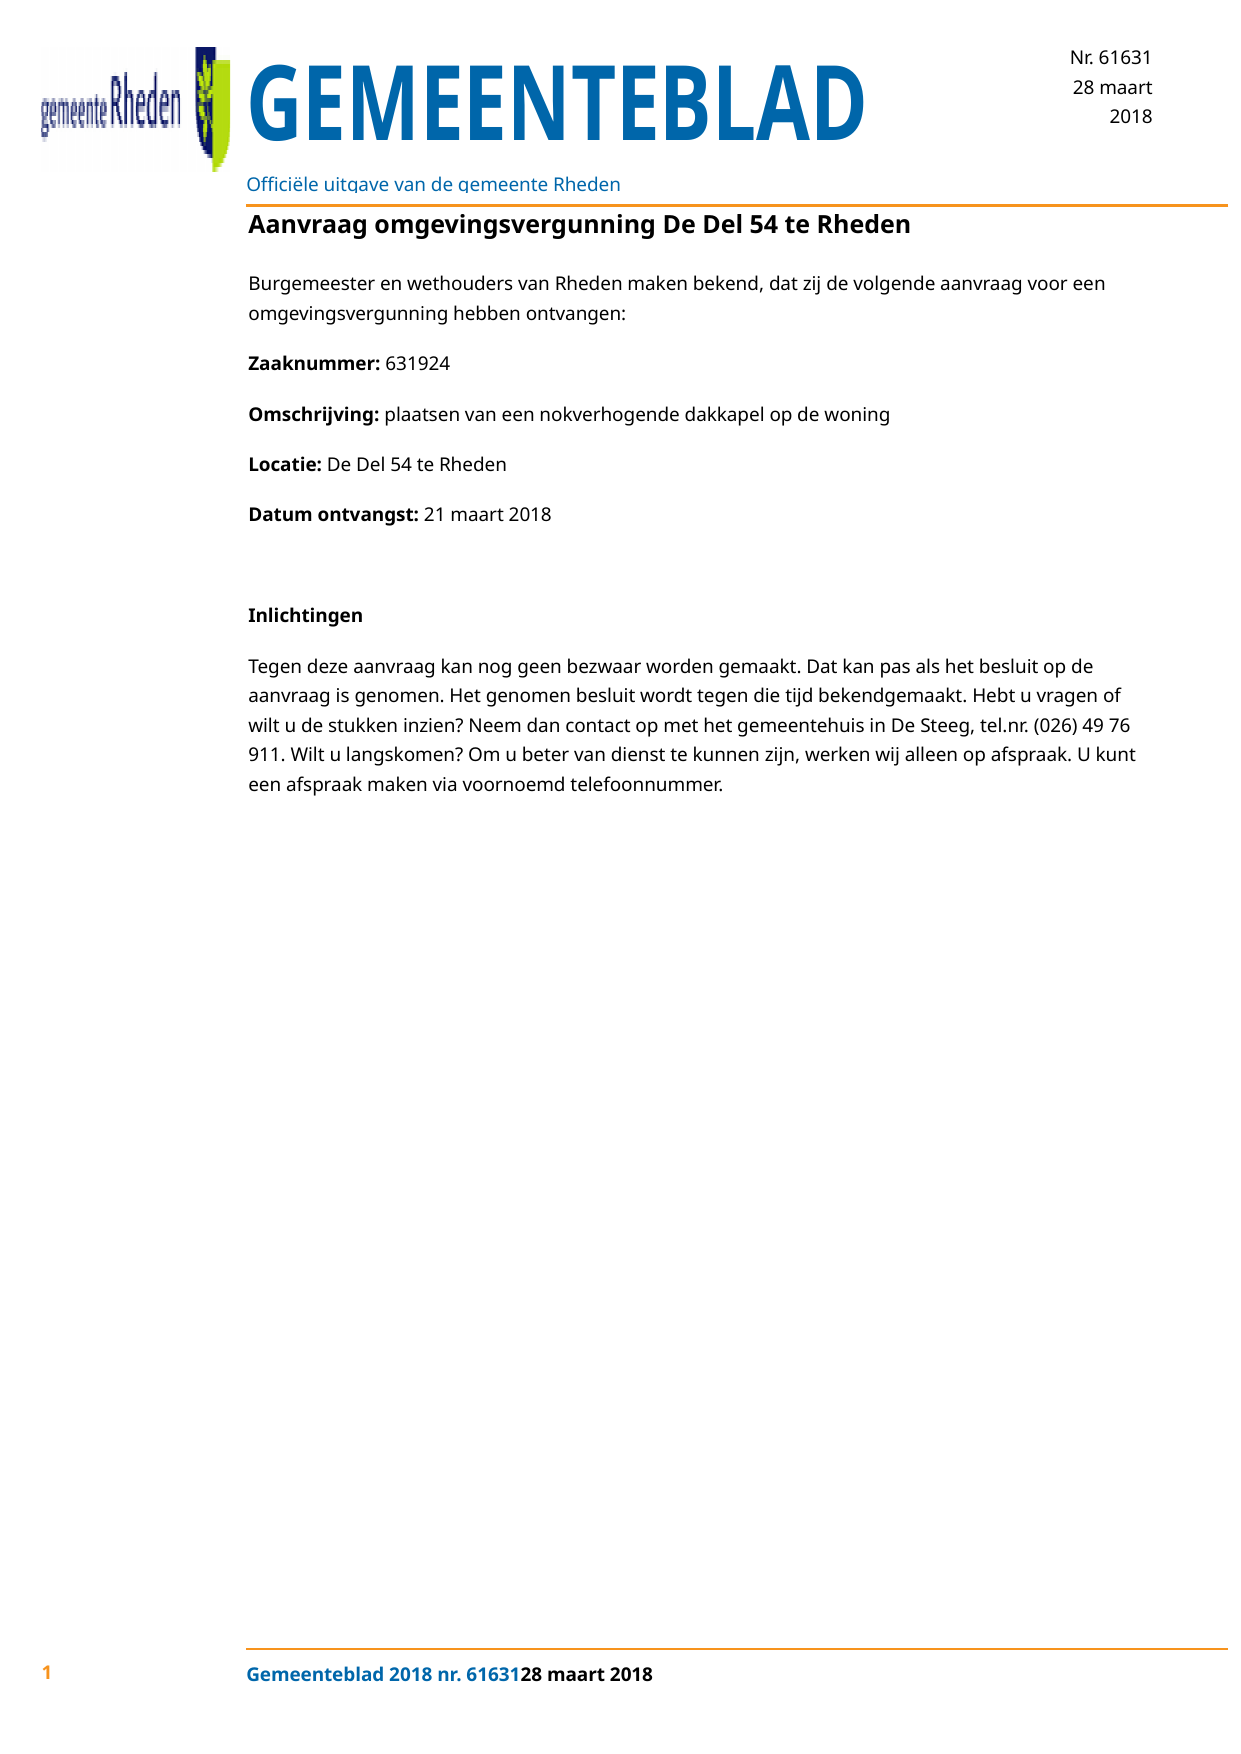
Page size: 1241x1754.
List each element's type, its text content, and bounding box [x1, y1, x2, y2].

text Burgemeester en wethouders van Rheden maken bekend, dat zij de volgende aanvraag voor een omgevingsvergunning hebben ontvangen: [248, 270, 1152, 326]
text Zaaknummer: 631924 [248, 350, 1152, 376]
text Datum ontvangst: 21 maart 2018 [248, 502, 1152, 527]
text Inlichtingen [248, 602, 1152, 628]
text Aanvraag omgevingsvergunning De Del 54 te Rheden [248, 207, 1152, 241]
text Omschrijving: plaatsen van een nokverhogende dakkapel op de woning [248, 401, 1152, 426]
text Locatie: De Del 54 te Rheden [248, 451, 1152, 477]
text Tegen deze aanvraag kan nog geen bezwaar worden gemaakt. Dat kan pas als het besluit op de aanvraag is genomen. Het genomen besluit wordt tegen die tijd bekendgemaakt. Hebt u vragen of wilt u de stukken inzien? Neem dan contact op met het gemeentehuis in De Steeg, tel.nr. (026) 49 76 911. Wilt u langskomen? Om u beter van dienst te kunnen zijn, werken wij alleen op afspraak. U kunt een afspraak maken via voornoemd telefoonnummer. [248, 653, 1152, 797]
picture [41, 47, 231, 172]
